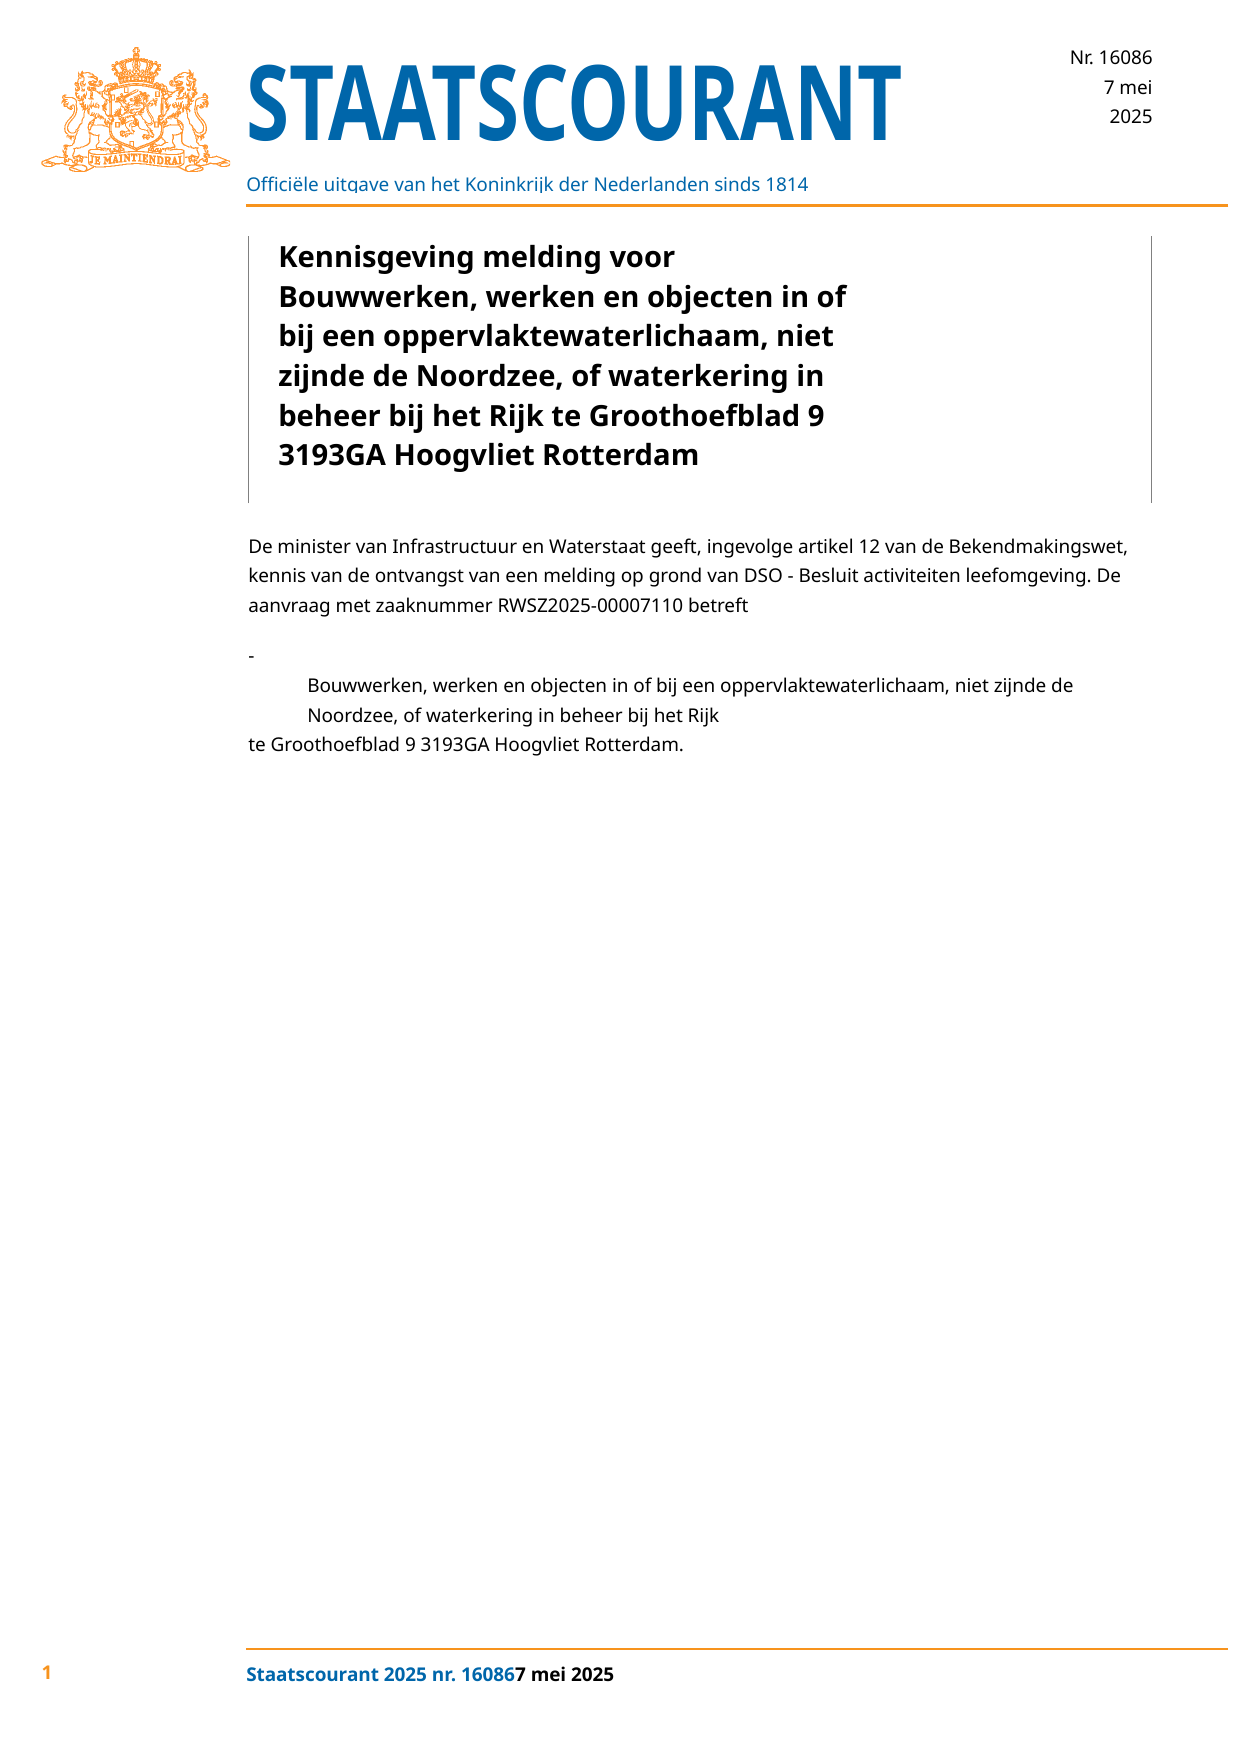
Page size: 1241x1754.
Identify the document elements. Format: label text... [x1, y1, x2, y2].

list Bouwwerken, werken en objecten in of bij een oppervlaktewaterlichaam, niet zijnde de Noordzee, of waterkering in beheer bij het Rijk [248, 672, 1152, 727]
table_header [850, 236, 912, 413]
table_header Kennisgeving melding voor Bouwwerken, werken en objecten in of bij een oppervlaktewaterlichaam, niet zijnde de Noordzee, of waterkering in beheer bij het Rijk te Groothoefblad 9 3193GA Hoogvliet Rotterdam [249, 236, 850, 503]
picture [41, 47, 231, 172]
picture [912, 236, 1090, 414]
text te Groothoefblad 9 3193GA Hoogvliet Rotterdam. [248, 731, 1152, 757]
text De minister van Infrastructuur en Waterstaat geeft, ingevolge artikel 12 van de Bekendmakingswet, kennis van de ontvangst van een melding op grond van DSO - Besluit activiteiten leefomgeving. De aanvraag met zaaknummer RWSZ2025-00007110 betreft [248, 533, 1152, 618]
table_header [1090, 236, 1151, 413]
table_header [850, 414, 1151, 503]
